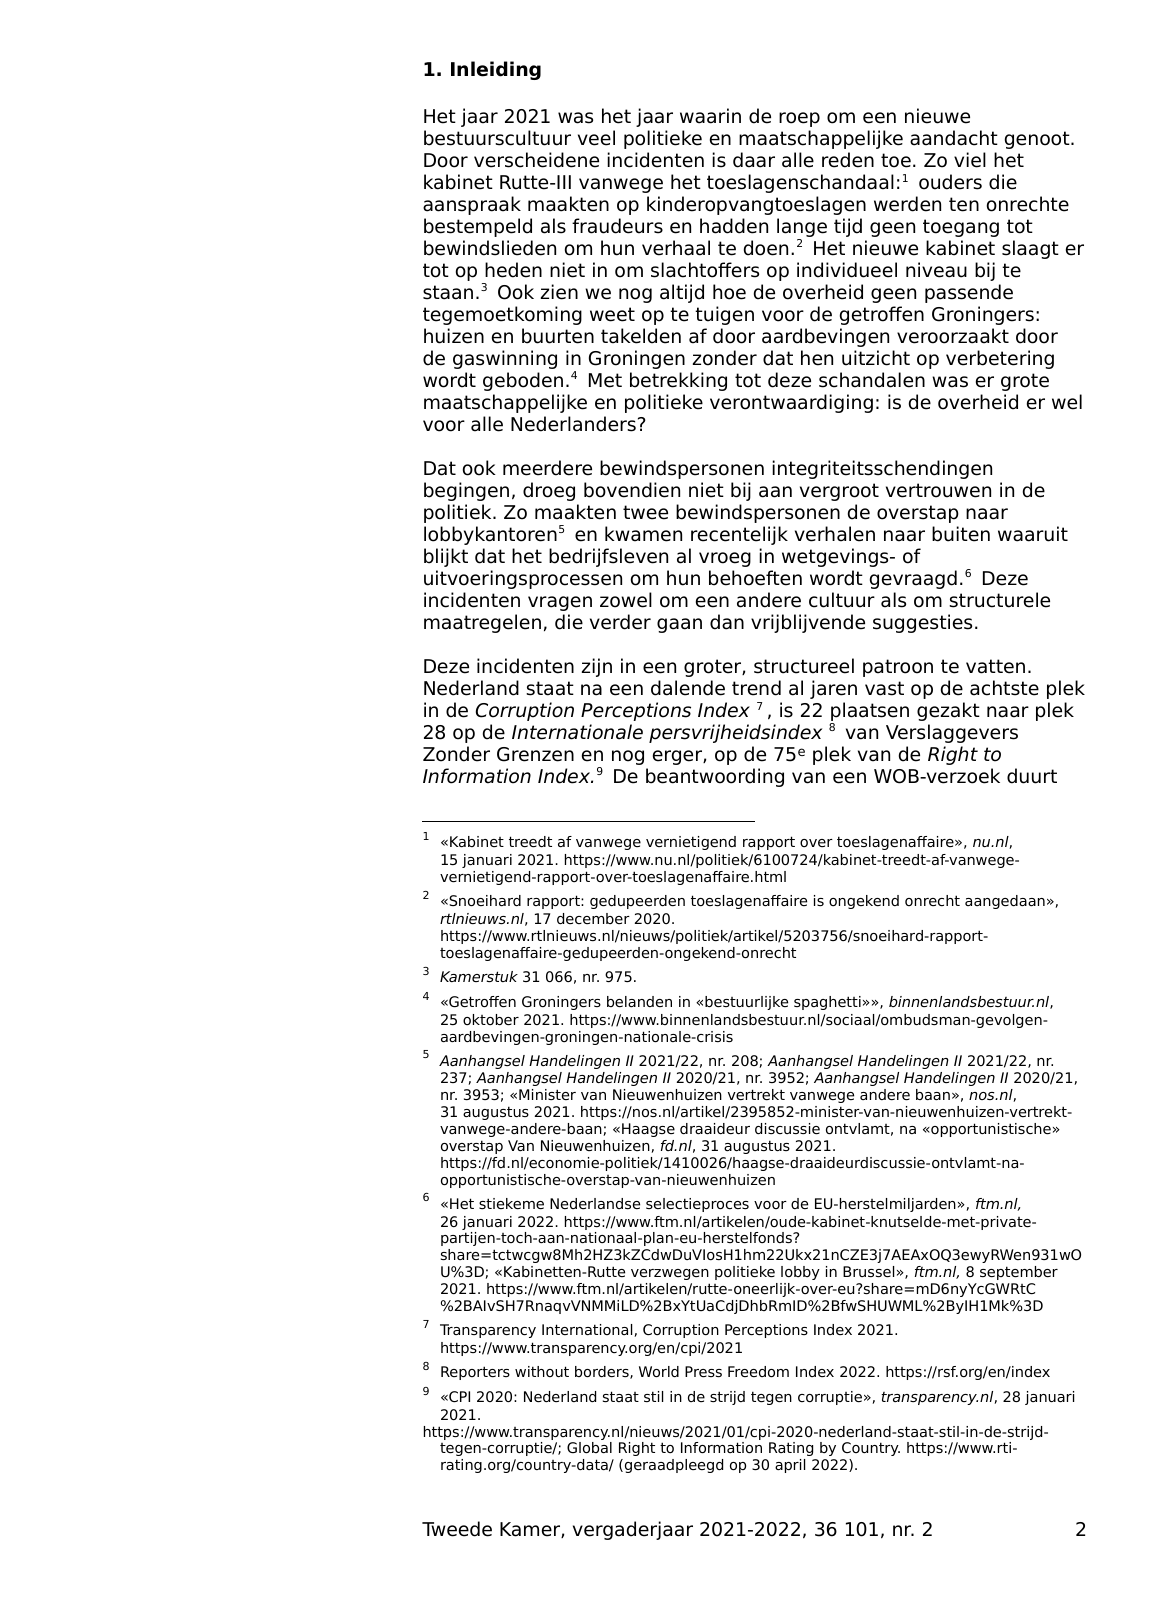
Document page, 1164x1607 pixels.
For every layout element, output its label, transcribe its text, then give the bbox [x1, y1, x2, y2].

text «Getroffen Groningers belanden in «bestuurlijke spaghetti»», binnenlandsbestuur.nl, 25 oktober 2021. https://www.binnenlandsbestuur.nl/sociaal/ombudsman-gevolgen-aardbevingen-groningen-nationale-crisis [422, 990, 1087, 1046]
text Transparency International, Corruption Perceptions Index 2021. https://www.transparency.org/en/cpi/2021 [422, 1318, 1087, 1357]
text «Snoeihard rapport: gedupeerden toeslagenaffaire is ongekend onrecht aangedaan», rtlnieuws.nl, 17 december 2020. https://www.rtlnieuws.nl/nieuws/politiek/artikel/5203756/snoeihard-rapport-toeslagenaffaire-gedupeerden-ongekend-onrecht [422, 889, 1087, 962]
text https://www.transparency.nl/nieuws/2021/01/cpi-2020-nederland-staat-stil-in-de-strijd-tegen-corruptie/; Global Right to Information Rating by Country. https://www.rti-rating.org/country-data/ (geraadpleegd op 30 april 2022). [422, 1424, 1087, 1474]
text «Het stiekeme Nederlandse selectieproces voor de EU-herstelmiljarden», ftm.nl, 26 januari 2022. https://www.ftm.nl/artikelen/oude-kabinet-knutselde-met-private-partijen-toch-aan-nationaal-plan-eu-herstelfonds?share=tctwcgw8Mh2HZ3kZCdwDuVIosH1hm22Ukx21nCZE3j7AEAxOQ3ewyRWen931wOU%3D; «Kabinetten-Rutte verzwegen politieke lobby in Brussel», ftm.nl, 8 september 2021. https://www.ftm.nl/artikelen/rutte-oneerlijk-over-eu?share=mD6nyYcGWRtC%2BAIvSH7RnaqvVNMMiLD%2BxYtUaCdjDhbRmID%2BfwSHUWML%2ByIH1Mk%3D [422, 1192, 1087, 1315]
text Het jaar 2021 was het jaar waarin de roep om een nieuwe bestuurscultuur veel politieke en maatschappelijke aandacht genoot. Door verscheidene incidenten is daar alle reden toe. Zo viel het kabinet Rutte-III vanwege het toeslagenschandaal: ouders die aanspraak maakten op kinderopvangtoeslagen werden ten onrechte bestempeld als fraudeurs en hadden lange tijd geen toegang tot bewindslieden om hun verhaal te doen. Het nieuwe kabinet slaagt er tot op heden niet in om slachtoffers op individueel niveau bij te staan. Ook zien we nog altijd hoe de overheid geen passende tegemoetkoming weet op te tuigen voor de getroffen Groningers: huizen en buurten takelden af door aardbevingen veroorzaakt door de gaswinning in Groningen zonder dat hen uitzicht op verbetering wordt geboden. Met betrekking tot deze schandalen was er grote maatschappelijke en politieke verontwaardiging: is de overheid er wel voor alle Nederlanders? [422, 106, 1087, 436]
text «Kabinet treedt af vanwege vernietigend rapport over toeslagenaffaire», nu.nl, 15 januari 2021. https://www.nu.nl/politiek/6100724/kabinet-treedt-af-vanwege-vernietigend-rapport-over-toeslagenaffaire.html [422, 830, 1087, 886]
text «CPI 2020: Nederland staat stil in de strijd tegen corruptie», transparency.nl, 28 januari 2021. [422, 1385, 1087, 1424]
text Dat ook meerdere bewindspersonen integriteitsschendingen begingen, droeg bovendien niet bij aan vergroot vertrouwen in de politiek. Zo maakten twee bewindspersonen de overstap naar lobbykantoren en kwamen recentelijk verhalen naar buiten waaruit blijkt dat het bedrijfsleven al vroeg in wetgevings- of uitvoeringsprocessen om hun behoeften wordt gevraagd. Deze incidenten vragen zowel om een andere cultuur als om structurele maatregelen, die verder gaan dan vrijblijvende suggesties. [422, 458, 1087, 634]
text Reporters without borders, World Press Freedom Index 2022. https://rsf.org/en/index [422, 1360, 1087, 1382]
text Aanhangsel Handelingen II 2021/22, nr. 208; Aanhangsel Handelingen II 2021/22, nr. 237; Aanhangsel Handelingen II 2020/21, nr. 3952; Aanhangsel Handelingen II 2020/21, nr. 3953; «Minister van Nieuwenhuizen vertrekt vanwege andere baan», nos.nl, 31 augustus 2021. https://nos.nl/artikel/2395852-minister-van-nieuwenhuizen-vertrekt-vanwege-andere-baan; «Haagse draaideur discussie ontvlamt, na «opportunistische» overstap Van Nieuwenhuizen, fd.nl, 31 augustus 2021. https://fd.nl/economie-politiek/1410026/haagse-draaideurdiscussie-ontvlamt-na-opportunistische-overstap-van-nieuwenhuizen [422, 1048, 1087, 1189]
text Deze incidenten zijn in een groter, structureel patroon te vatten. Nederland staat na een dalende trend al jaren vast op de achtste plek in de Corruption Perceptions Index , is 22 plaatsen gezakt naar plek 28 op de Internationale persvrijheidsindex van Verslaggevers Zonder Grenzen en nog erger, op de 75e plek van de Right to Information Index. De beantwoording van een WOB-verzoek duurt [422, 656, 1087, 788]
text Kamerstuk 31 066, nr. 975. [422, 965, 1087, 987]
subtitle 1. Inleiding [422, 59, 1087, 81]
